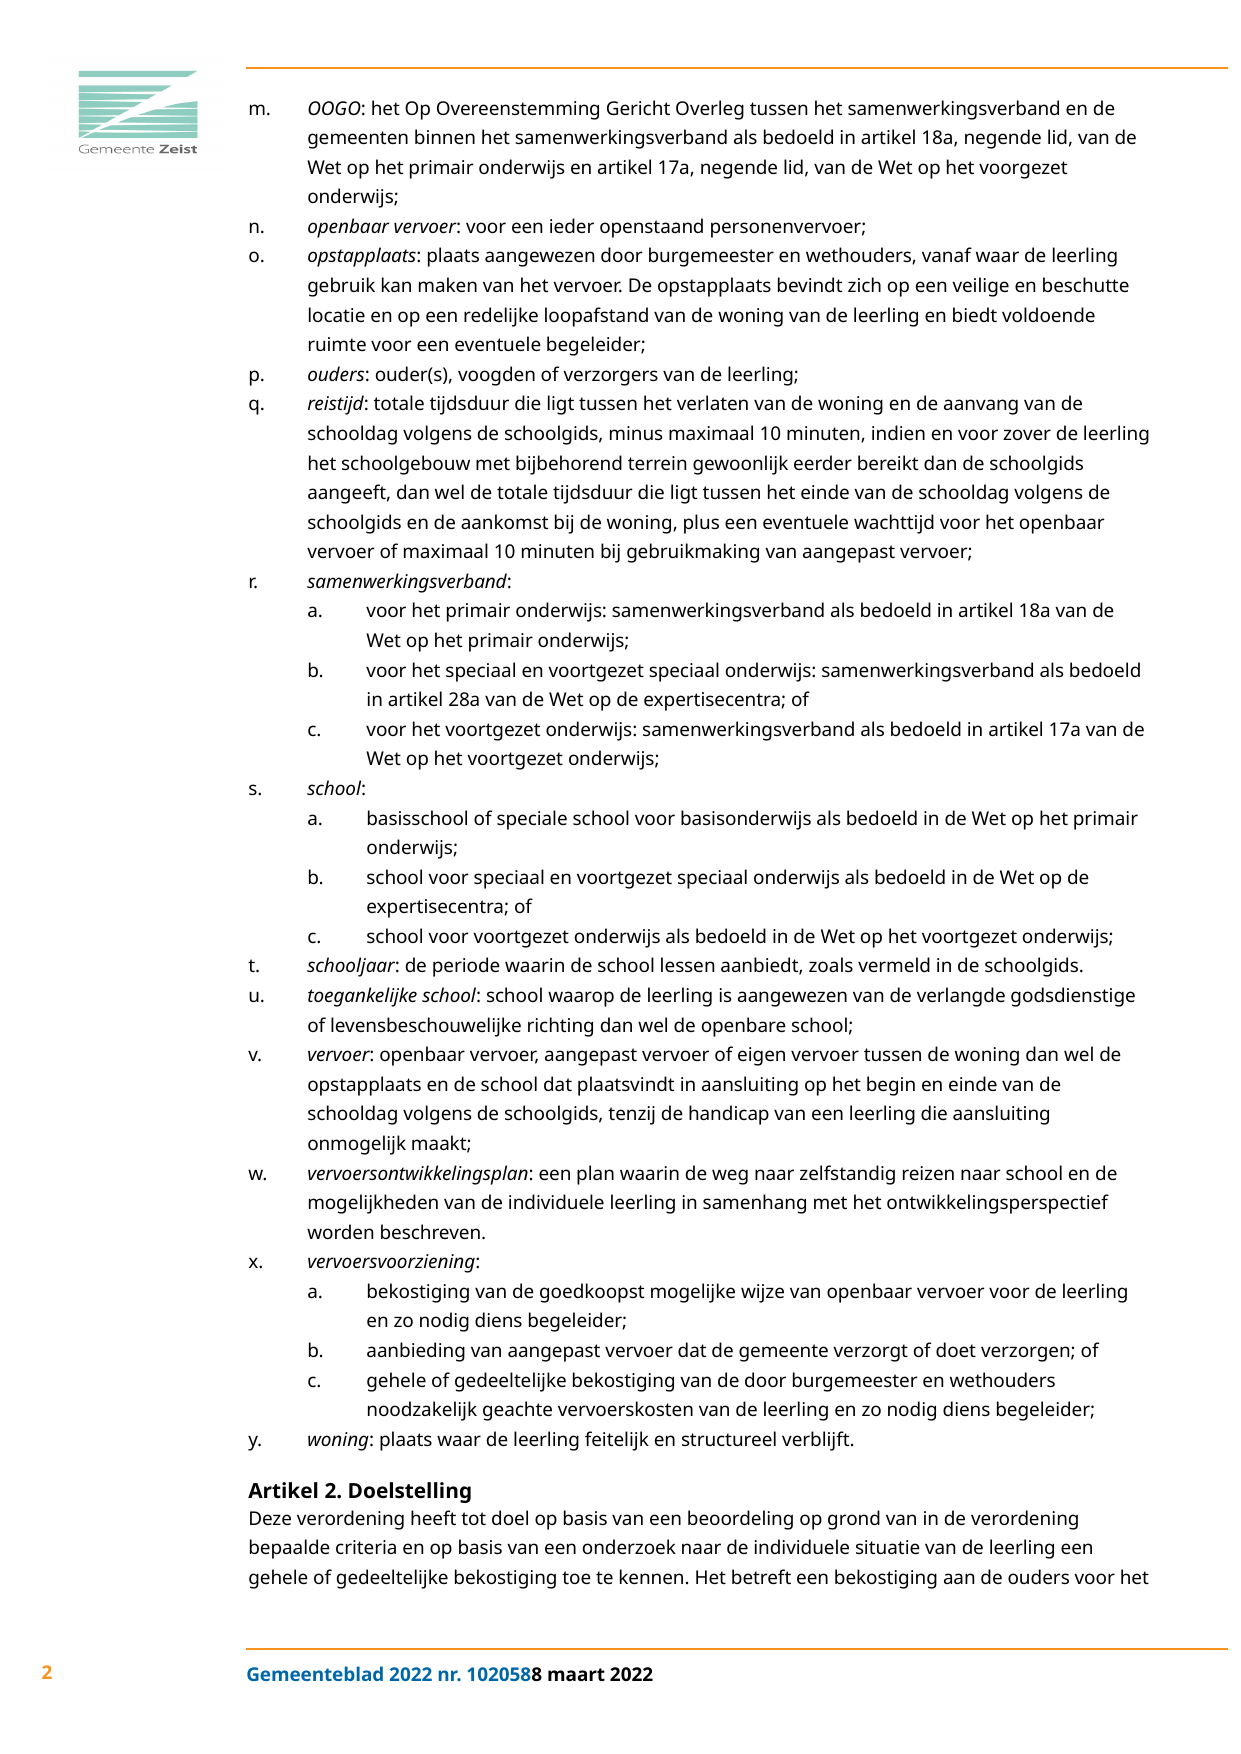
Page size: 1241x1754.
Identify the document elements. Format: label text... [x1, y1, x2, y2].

list woning: plaats waar de leerling feitelijk en structureel verblijft. [248, 1426, 1152, 1452]
list vervoersvoorziening: [248, 1248, 1152, 1274]
list aanbieding van aangepast vervoer dat de gemeente verzorgt of doet verzorgen; of [307, 1337, 1152, 1363]
text Artikel 2. Doelstelling [248, 1476, 1152, 1505]
list vervoer: openbaar vervoer, aangepast vervoer of eigen vervoer tussen de woning dan wel de opstapplaats en de school dat plaatsvindt in aansluiting op het begin en einde van de schooldag volgens de schoolgids, tenzij de handicap van een leerling die aansluiting onmogelijk maakt; [248, 1041, 1152, 1156]
list school voor voortgezet onderwijs als bedoeld in de Wet op het voortgezet onderwijs; [307, 923, 1152, 949]
list voor het primair onderwijs: samenwerkingsverband als bedoeld in artikel 18a van de Wet op het primair onderwijs; [307, 598, 1152, 653]
list OOGO: het Op Overeenstemming Gericht Overleg tussen het samenwerkingsverband en de gemeenten binnen het samenwerkingsverband als bedoeld in artikel 18a, negende lid, van de Wet op het primair onderwijs en artikel 17a, negende lid, van de Wet op het voorgezet onderwijs; [248, 95, 1152, 209]
list openbaar vervoer: voor een ieder openstaand personenvervoer; [248, 213, 1152, 239]
list opstapplaats: plaats aangewezen door burgemeester en wethouders, vanaf waar de leerling gebruik kan maken van het vervoer. De opstapplaats bevindt zich op een veilige en beschutte locatie en op een redelijke loopafstand van de woning van de leerling en biedt voldoende ruimte voor een eventuele begeleider; [248, 243, 1152, 357]
text Deze verordening heeft tot doel op basis van een beoordeling op grond van in de verordening bepaalde criteria en op basis van een onderzoek naar de individuele situatie van de leerling een gehele of gedeeltelijke bekostiging toe te kennen. Het betreft een bekostiging aan de ouders voor het [248, 1505, 1152, 1590]
list ouders: ouder(s), voogden of verzorgers van de leerling; [248, 361, 1152, 387]
list vervoersontwikkelingsplan: een plan waarin de weg naar zelfstandig reizen naar school en de mogelijkheden van de individuele leerling in samenhang met het ontwikkelingsperspectief worden beschreven. [248, 1160, 1152, 1245]
list school: [248, 775, 1152, 801]
list gehele of gedeeltelijke bekostiging van de door burgemeester en wethouders noodzakelijk geachte vervoerskosten van de leerling en zo nodig diens begeleider; [307, 1367, 1152, 1422]
list voor het speciaal en voortgezet speciaal onderwijs: samenwerkingsverband als bedoeld in artikel 28a van de Wet op de expertisecentra; of [307, 657, 1152, 712]
list schooljaar: de periode waarin de school lessen aanbiedt, zoals vermeld in de schoolgids. [248, 953, 1152, 978]
list voor het voortgezet onderwijs: samenwerkingsverband als bedoeld in artikel 17a van de Wet op het voortgezet onderwijs; [307, 716, 1152, 771]
list reistijd: totale tijdsduur die ligt tussen het verlaten van de woning en de aanvang van de schooldag volgens de schoolgids, minus maximaal 10 minuten, indien en voor zover de leerling het schoolgebouw met bijbehorend terrein gewoonlijk eerder bereikt dan de schoolgids aangeeft, dan wel de totale tijdsduur die ligt tussen het einde van de schooldag volgens de schoolgids en de aankomst bij de woning, plus een eventuele wachttijd voor het openbaar vervoer of maximaal 10 minuten bij gebruikmaking van aangepast vervoer; [248, 391, 1152, 564]
list bekostiging van de goedkoopst mogelijke wijze van openbaar vervoer voor de leerling en zo nodig diens begeleider; [307, 1278, 1152, 1333]
list school voor speciaal en voortgezet speciaal onderwijs als bedoeld in de Wet op de expertisecentra; of [307, 864, 1152, 919]
picture [41, 47, 231, 172]
list samenwerkingsverband: [248, 568, 1152, 594]
list basisschool of speciale school voor basisonderwijs als bedoeld in de Wet op het primair onderwijs; [307, 805, 1152, 860]
list toegankelijke school: school waarop de leerling is aangewezen van de verlangde godsdienstige of levensbeschouwelijke richting dan wel de openbare school; [248, 982, 1152, 1038]
